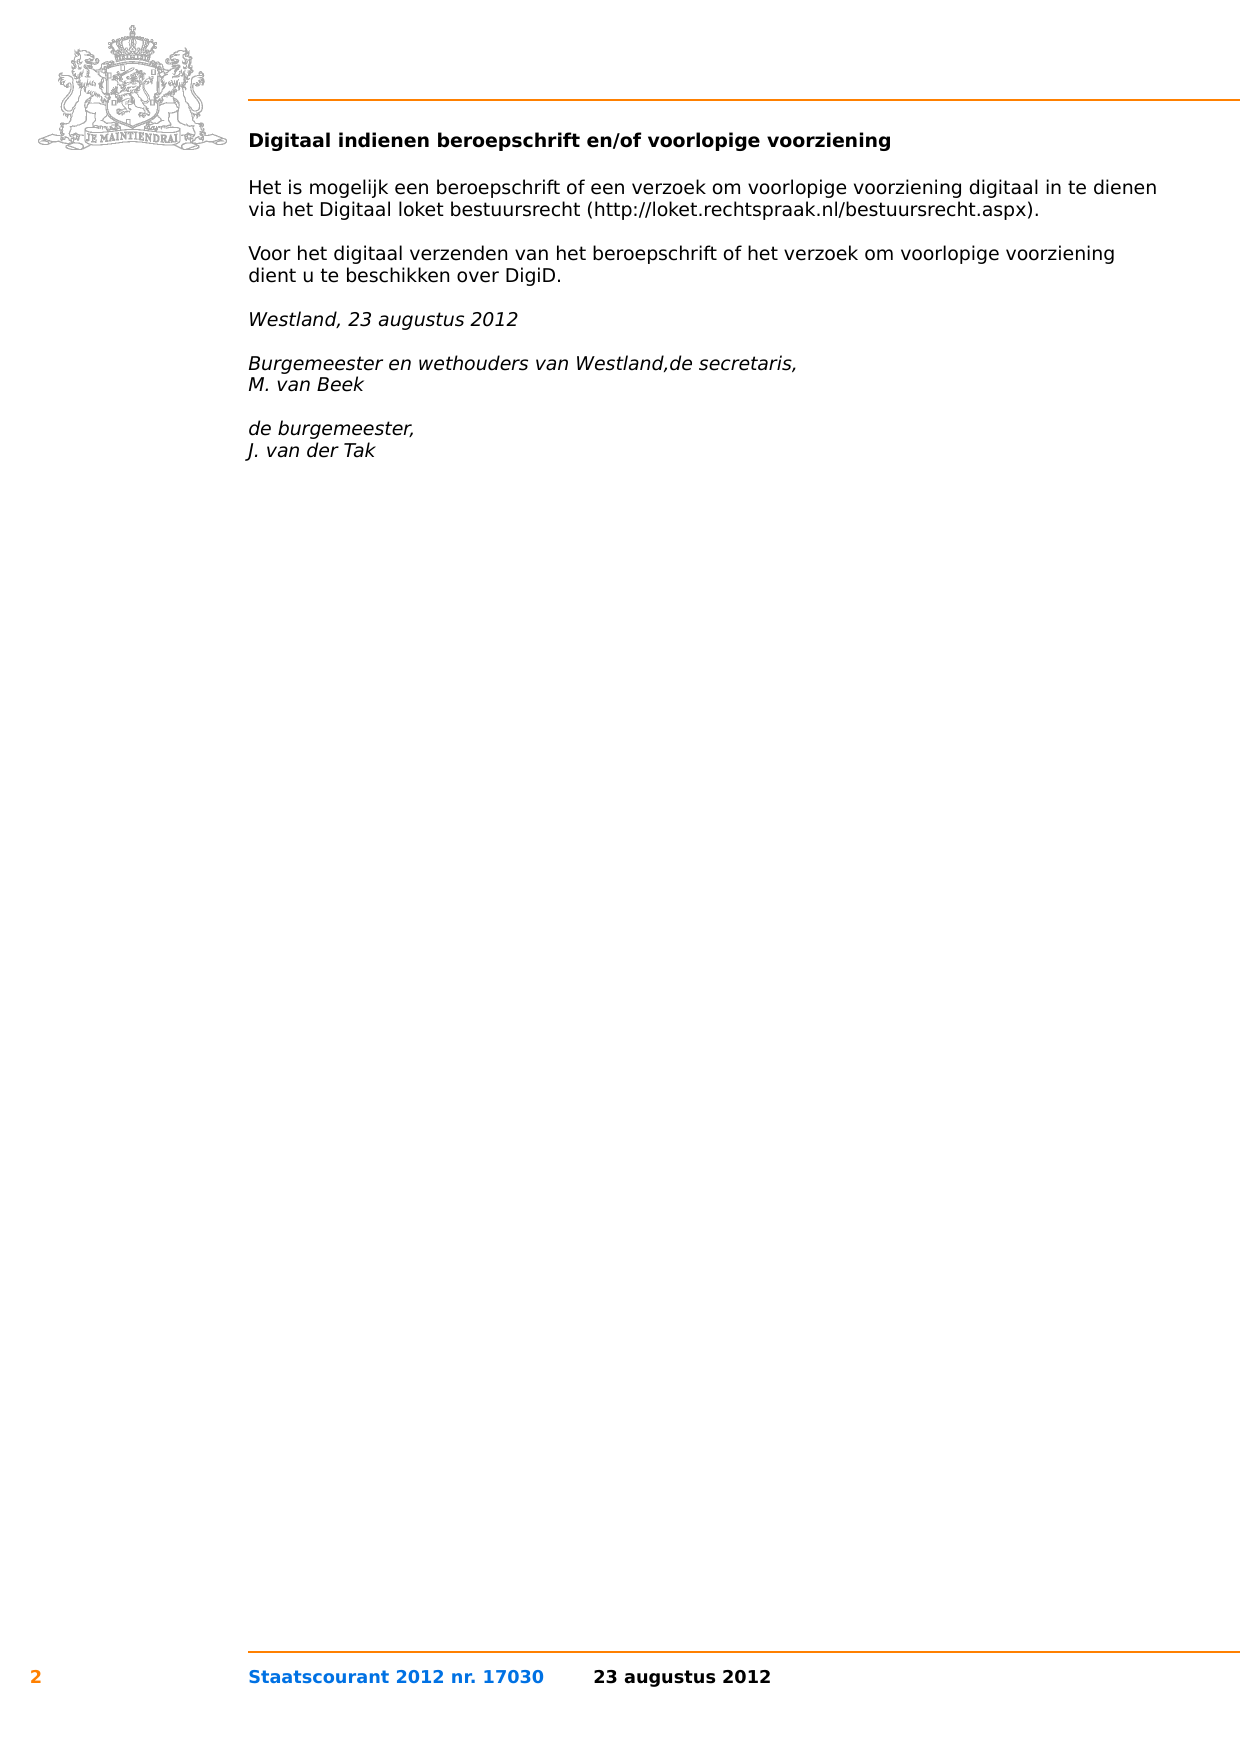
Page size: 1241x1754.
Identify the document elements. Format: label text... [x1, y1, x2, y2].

text Het is mogelijk een beroepschrift of een verzoek om voorlopige voorziening digitaal in te dienen via het Digitaal loket bestuursrecht (http://loket.rechtspraak.nl/bestuursrecht.aspx). [248, 177, 1163, 221]
text Westland, 23 augustus 2012 [248, 308, 1163, 331]
picture [38, 25, 227, 150]
text de burgemeester, J. van der Tak [248, 418, 1163, 462]
text Burgemeester en wethouders van Westland,de secretaris, M. van Beek [248, 352, 1163, 396]
subtitle Digitaal indienen beroepschrift en/of voorlopige voorziening [248, 130, 1163, 152]
text Voor het digitaal verzenden van het beroepschrift of het verzoek om voorlopige voorziening dient u te beschikken over DigiD. [248, 243, 1163, 287]
